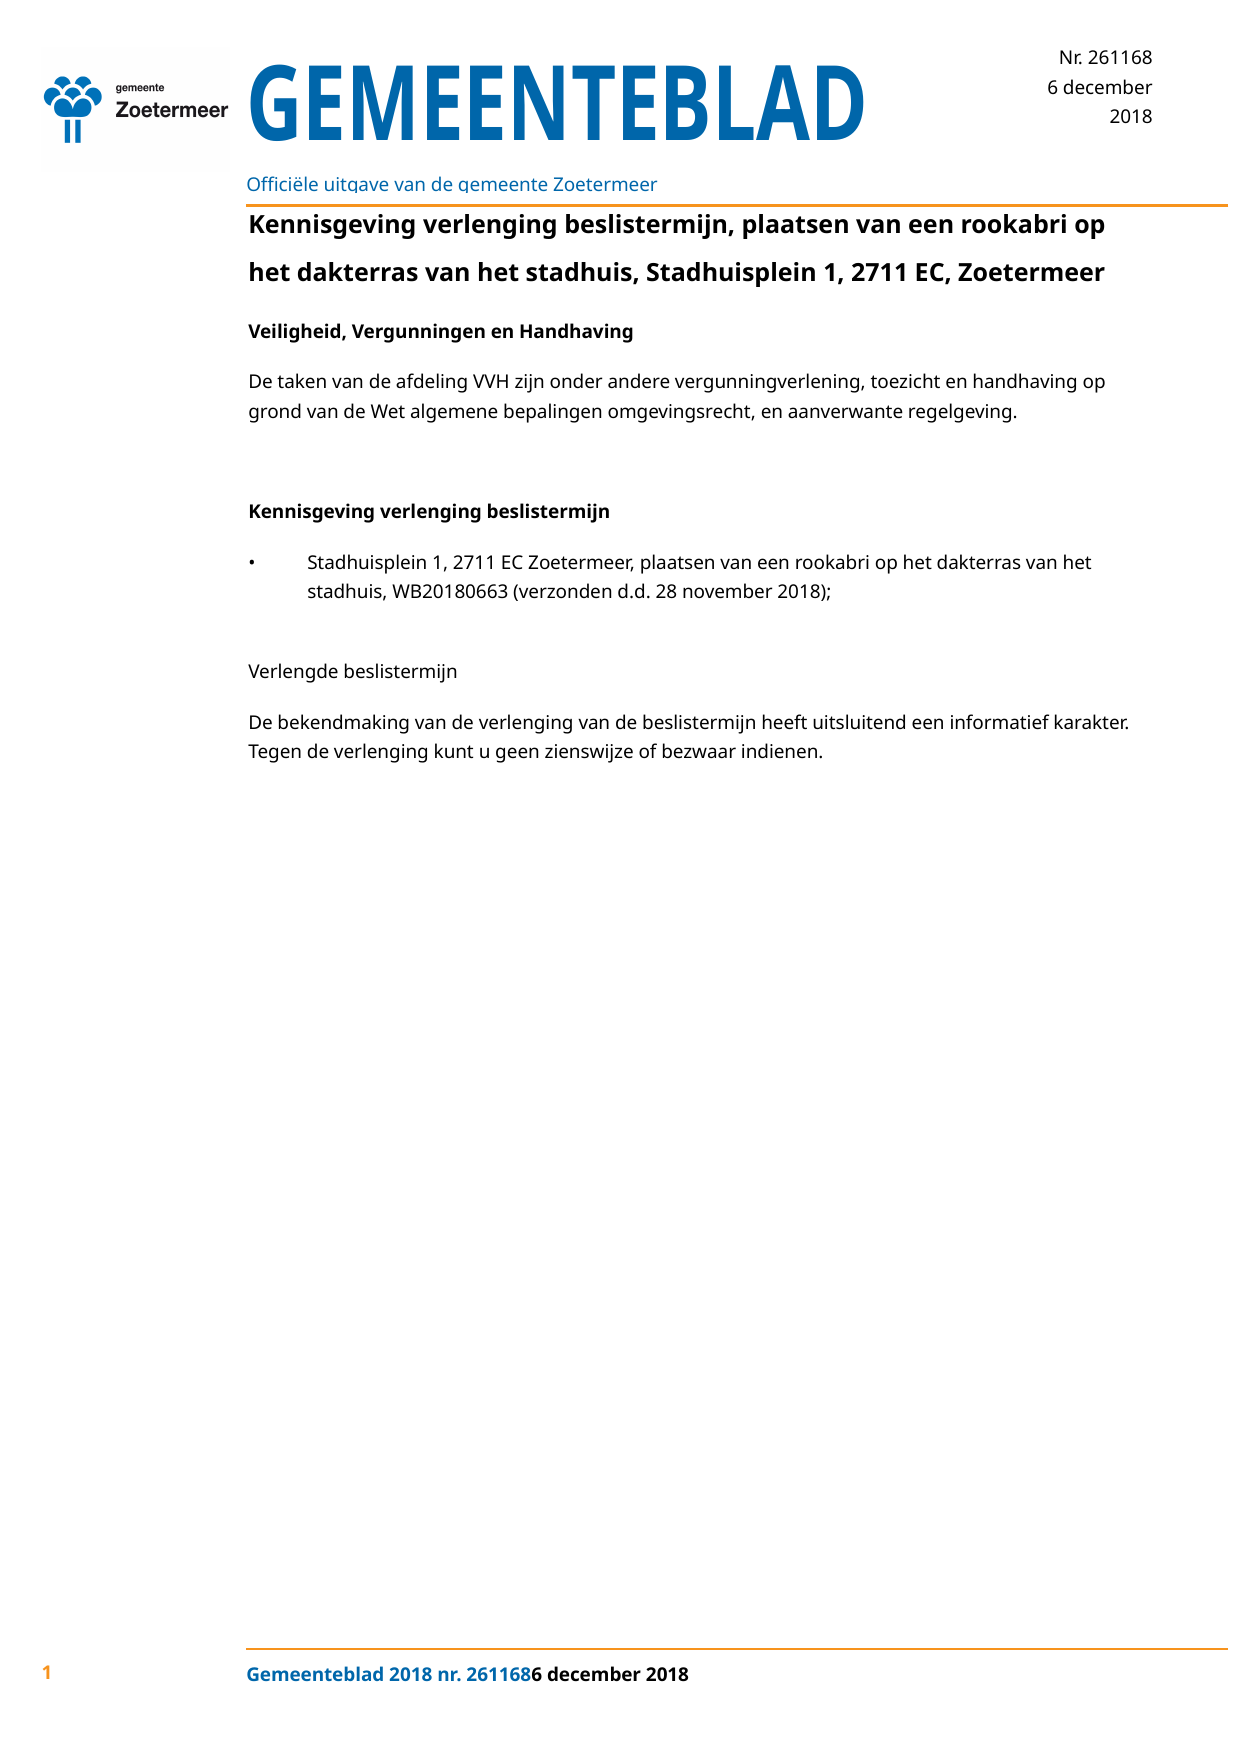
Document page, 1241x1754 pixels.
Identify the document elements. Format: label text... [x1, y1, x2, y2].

list Stadhuisplein 1, 2711 EC Zoetermeer, plaatsen van een rookabri op het dakterras van het stadhuis, WB20180663 (verzonden d.d. 28 november 2018); [248, 549, 1152, 604]
text De taken van de afdeling VVH zijn onder andere vergunningverlening, toezicht en handhaving op grond van de Wet algemene bepalingen omgevingsrecht, en aanverwante regelgeving. [248, 368, 1152, 424]
text Kennisgeving verlenging beslistermijn, plaatsen van een rookabri op het dakterras van het stadhuis, Stadhuisplein 1, 2711 EC, Zoetermeer [248, 207, 1152, 288]
text Kennisgeving verlenging beslistermijn [248, 499, 1152, 524]
text Veiligheid, Vergunningen en Handhaving [248, 318, 1152, 344]
text De bekendmaking van de verlenging van de beslistermijn heeft uitsluitend een informatief karakter. Tegen de verlenging kunt u geen zienswijze of bezwaar indienen. [248, 709, 1152, 764]
text Verlengde beslistermijn [248, 659, 1152, 684]
picture [41, 47, 231, 172]
